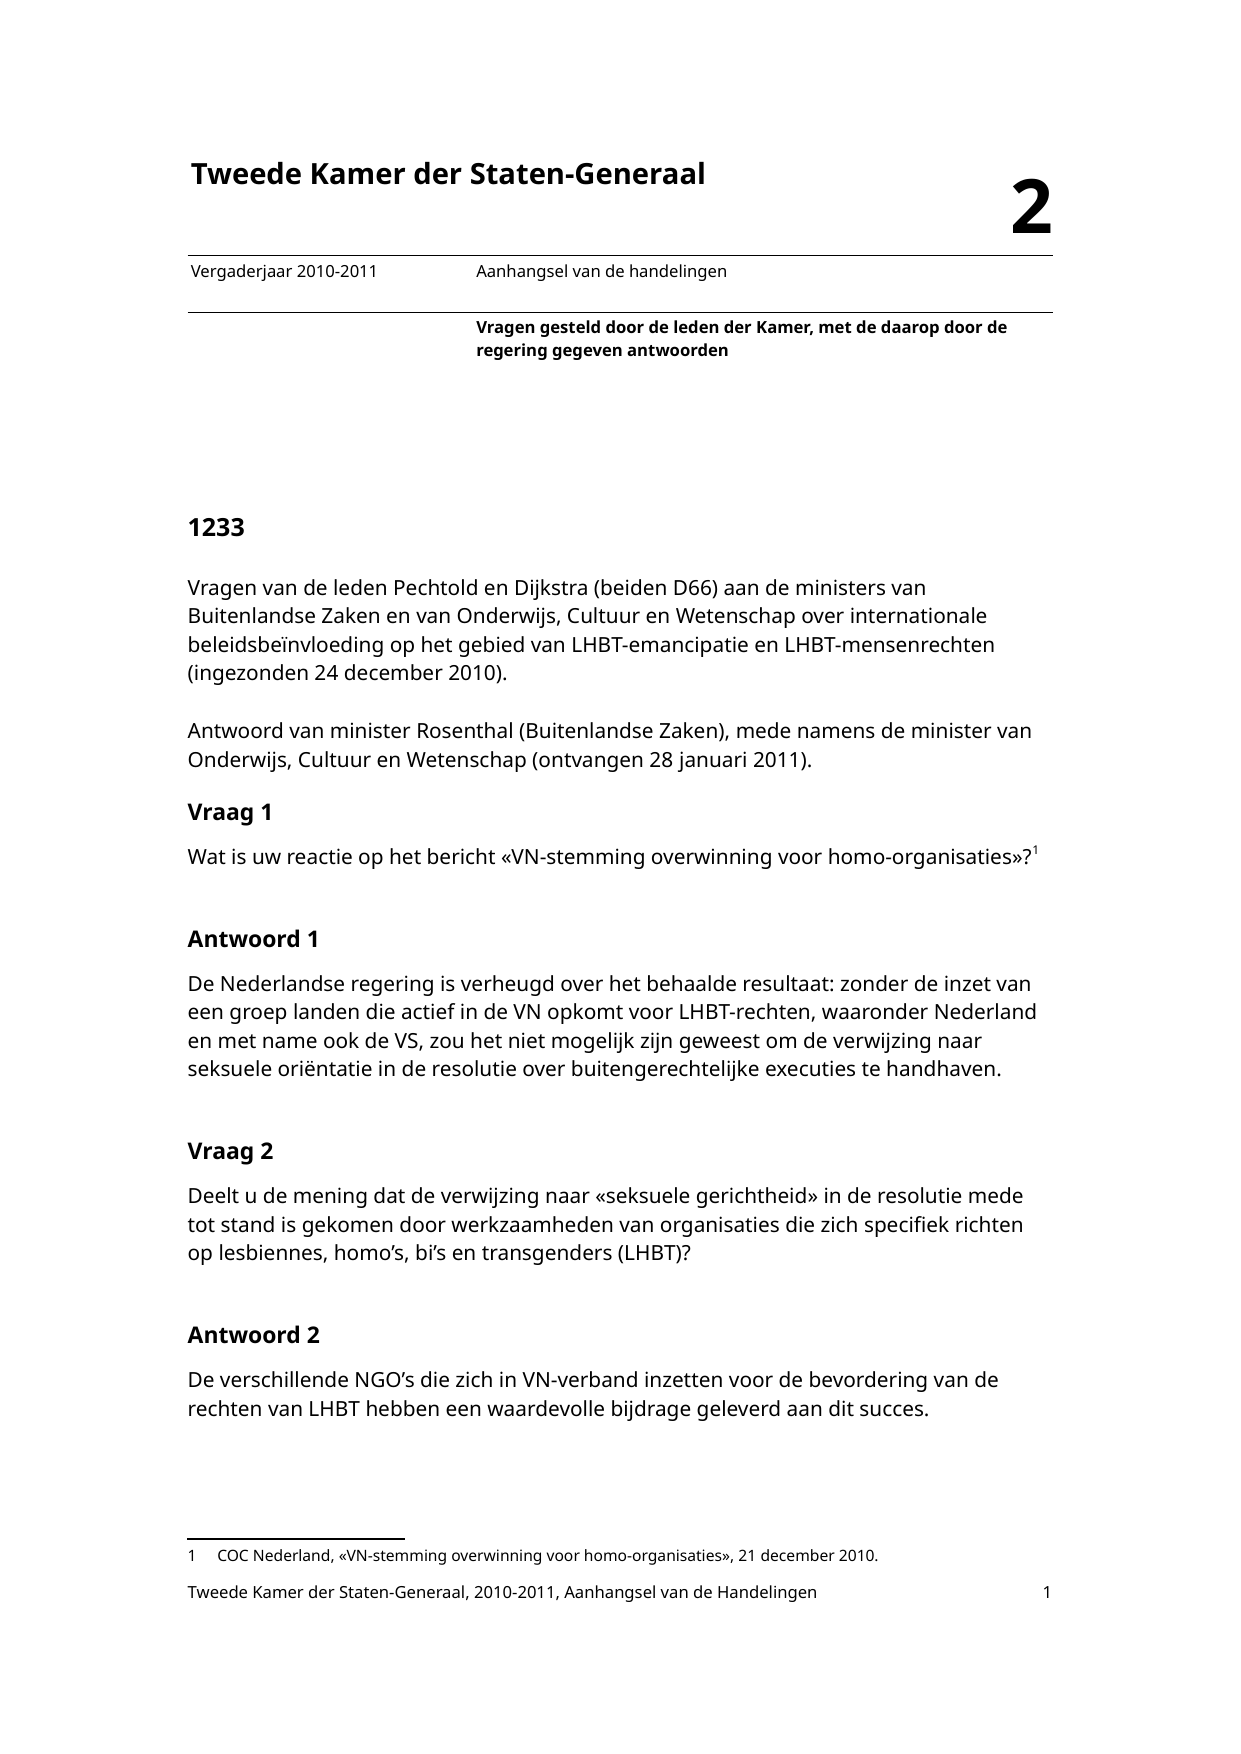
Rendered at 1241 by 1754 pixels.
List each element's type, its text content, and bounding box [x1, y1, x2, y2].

text De verschillende NGO’s die zich in VN-verband inzetten voor de bevordering van de rechten van LHBT hebben een waardevolle bijdrage geleverd aan dit succes. [187, 1366, 1053, 1422]
table_cell Vragen gesteld door de leden der Kamer, met de daarop door de regering gegeven antwoorden [473, 313, 1053, 361]
table_header 2 [880, 150, 1053, 255]
text COC Nederland, «VN-stemming overwinning voor homo-organisaties», 21 december 2010. [187, 1509, 1053, 1566]
table_header Tweede Kamer der Staten-Generaal [188, 150, 879, 255]
text 1233 [187, 509, 1053, 543]
subtitle Vraag 1 [187, 796, 1053, 827]
text Vragen van de leden Pechtold en Dijkstra (beiden D66) aan de ministers van Buitenlandse Zaken en van Onderwijs, Cultuur en Wetenschap over internationale beleidsbeïnvloeding op het gebied van LHBT-emancipatie en LHBT-mensenrechten (ingezonden 24 december 2010). [187, 573, 1053, 687]
subtitle Vraag 2 [187, 1135, 1053, 1167]
text Wat is uw reactie op het bericht «VN-stemming overwinning voor homo-organisaties»? [187, 842, 1053, 870]
table_cell Aanhangsel van de handelingen [473, 256, 1053, 312]
text Deelt u de mening dat de verwijzing naar «seksuele gerichtheid» in de resolutie mede tot stand is gekomen door werkzaamheden van organisaties die zich specifiek richten op lesbiennes, homo’s, bi’s en transgenders (LHBT)? [187, 1182, 1053, 1267]
table_cell [188, 313, 473, 361]
subtitle Antwoord 2 [187, 1319, 1053, 1351]
text Antwoord van minister Rosenthal (Buitenlandse Zaken), mede namens de minister van Onderwijs, Cultuur en Wetenschap (ontvangen 28 januari 2011). [187, 716, 1053, 773]
subtitle Antwoord 1 [187, 923, 1053, 954]
text De Nederlandse regering is verheugd over het behaalde resultaat: zonder de inzet van een groep landen die actief in de VN opkomt voor LHBT-rechten, waaronder Nederland en met name ook de VS, zou het niet mogelijk zijn geweest om de verwijzing naar seksuele oriëntatie in de resolutie over buitengerechtelijke executies te handhaven. [187, 969, 1053, 1083]
table_cell Vergaderjaar 2010-2011 [188, 256, 473, 312]
